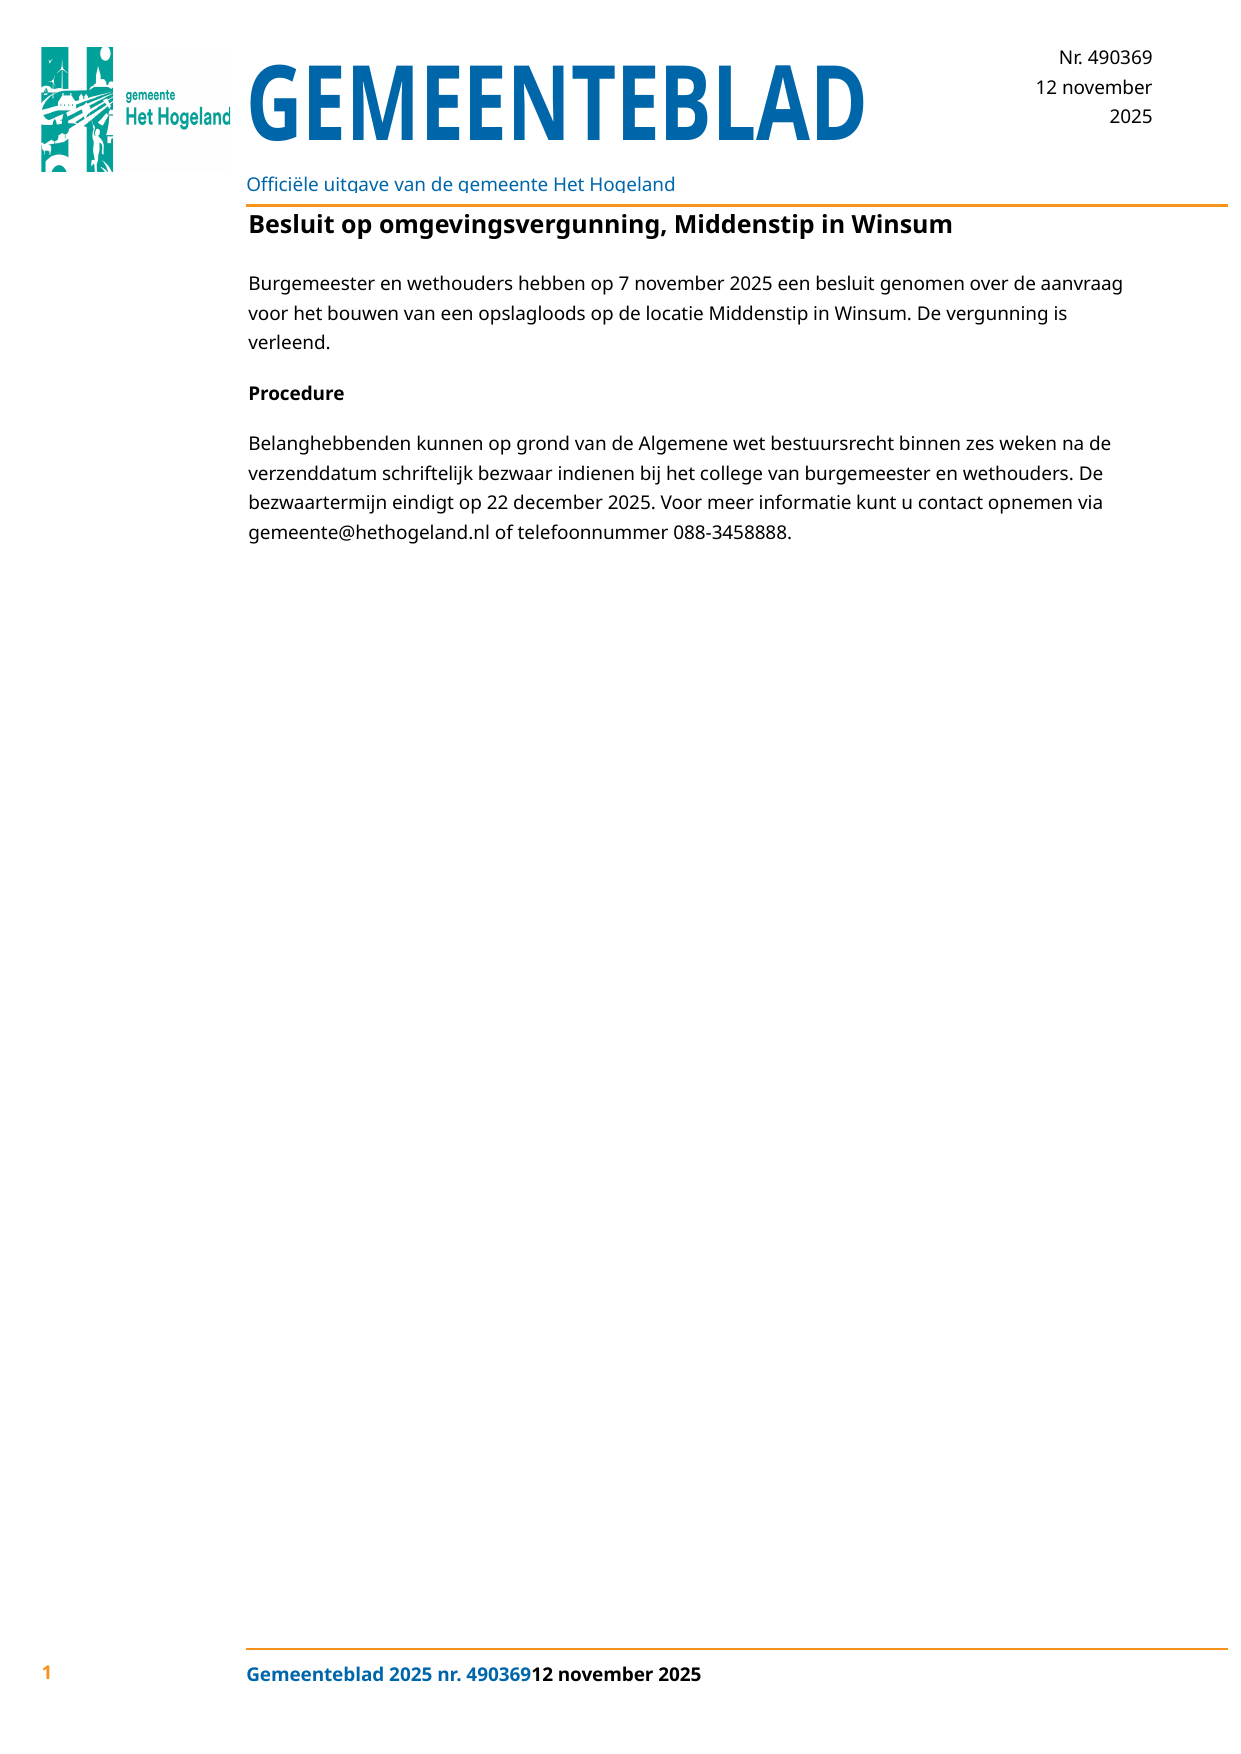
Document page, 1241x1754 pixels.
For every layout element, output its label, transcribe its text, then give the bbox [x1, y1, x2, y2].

text Burgemeester en wethouders hebben op 7 november 2025 een besluit genomen over de aanvraag voor het bouwen van een opslagloods op de locatie Middenstip in Winsum. De vergunning is verleend. [248, 270, 1152, 355]
picture [41, 47, 231, 172]
text Besluit op omgevingsvergunning, Middenstip in Winsum [248, 207, 1152, 241]
text Procedure [248, 380, 1152, 406]
text Belanghebbenden kunnen op grond van de Algemene wet bestuursrecht binnen zes weken na de verzenddatum schriftelijk bezwaar indienen bij het college van burgemeester en wethouders. De bezwaartermijn eindigt op 22 december 2025. Voor meer informatie kunt u contact opnemen via gemeente@hethogeland.nl of telefoonnummer 088-3458888. [248, 430, 1152, 545]
